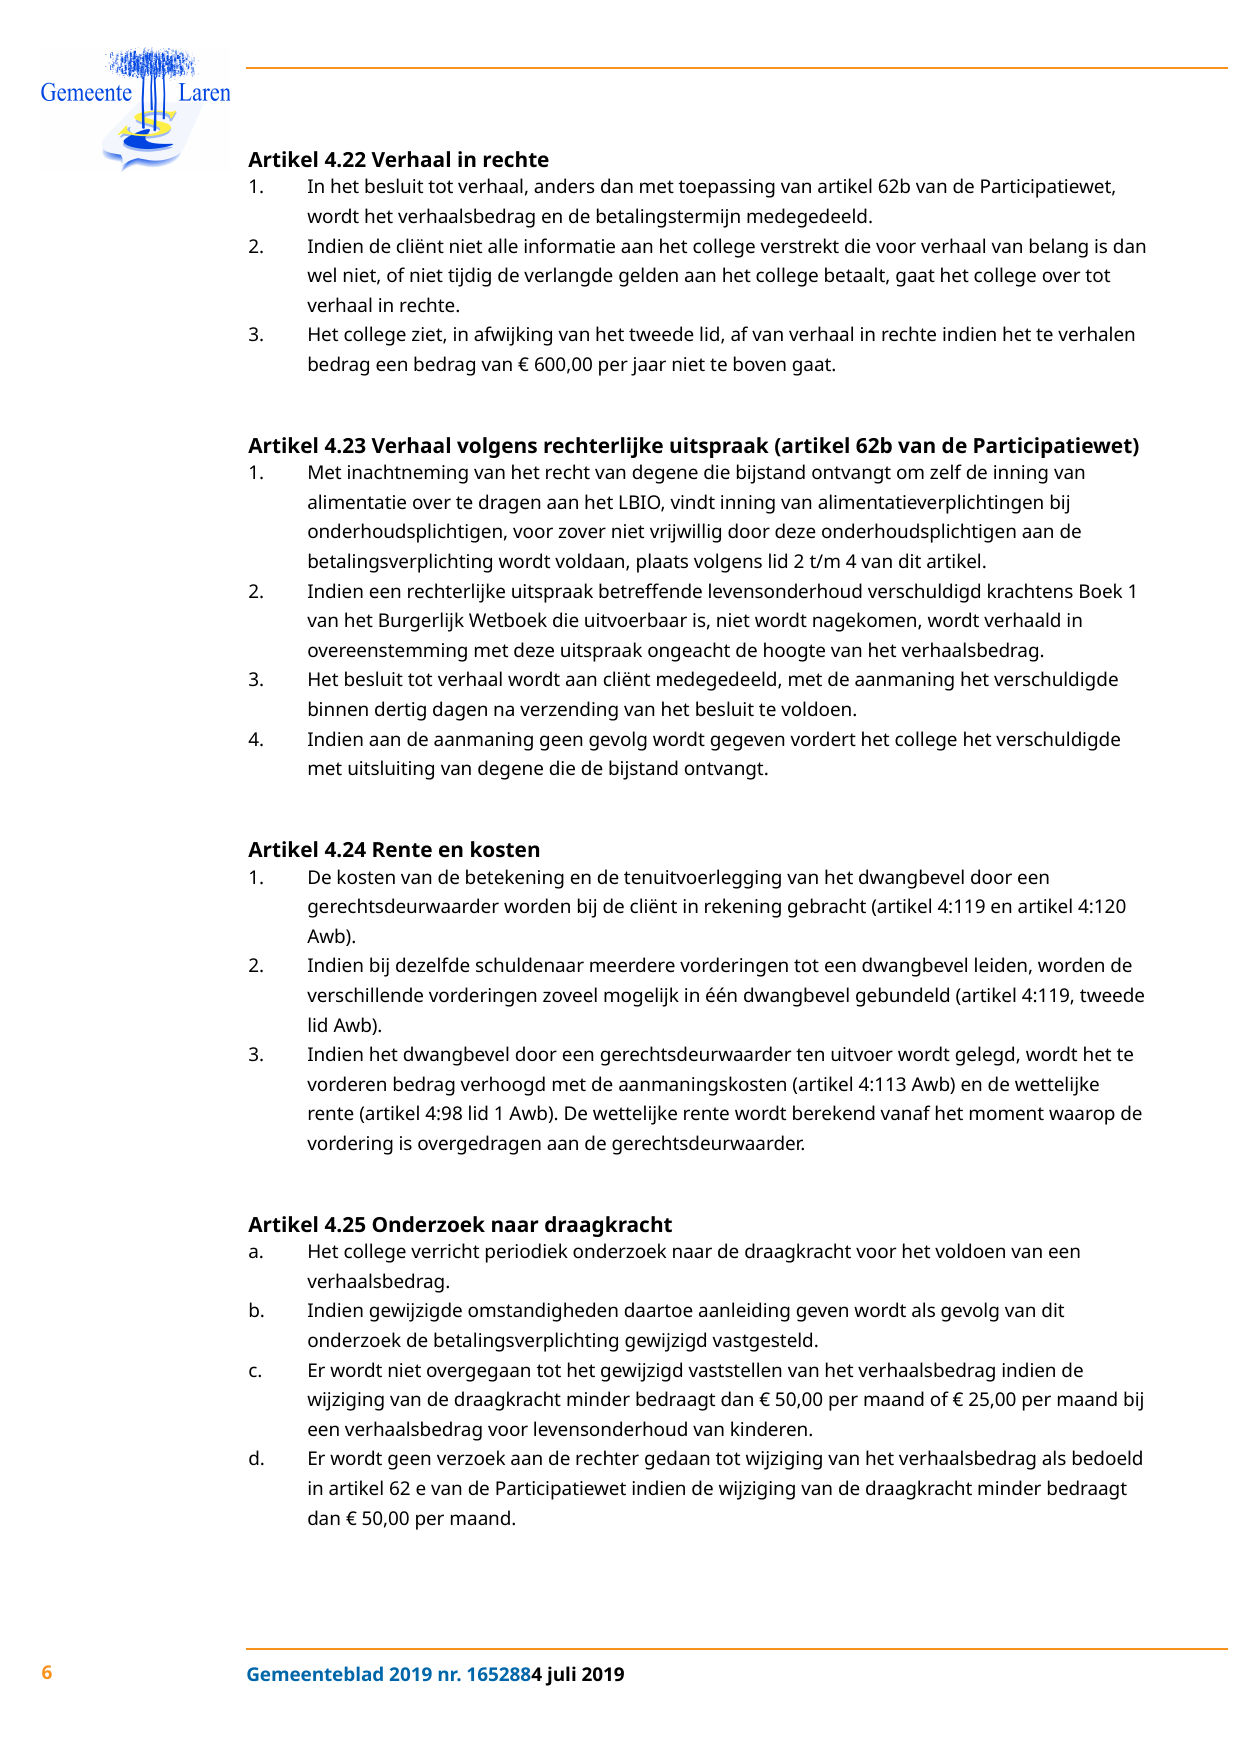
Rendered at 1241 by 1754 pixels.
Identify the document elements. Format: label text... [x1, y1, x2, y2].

list Indien de cliënt niet alle informatie aan het college verstrekt die voor verhaal van belang is dan wel niet, of niet tijdig de verlangde gelden aan het college betaalt, gaat het college over tot verhaal in rechte. [248, 233, 1152, 318]
picture [41, 47, 231, 172]
text Artikel 4.23 Verhaal volgens rechterlijke uitspraak (artikel 62b van de Participatiewet) [248, 431, 1152, 459]
list De kosten van de betekening en de tenuitvoerlegging van het dwangbevel door een gerechtsdeurwaarder worden bij de cliënt in rekening gebracht (artikel 4:119 en artikel 4:120 Awb). [248, 864, 1152, 949]
text Artikel 4.25 Onderzoek naar draagkracht [248, 1210, 1152, 1238]
list Er wordt niet overgegaan tot het gewijzigd vaststellen van het verhaalsbedrag indien de wijziging van de draagkracht minder bedraagt dan € 50,00 per maand of € 25,00 per maand bij een verhaalsbedrag voor levensonderhoud van kinderen. [248, 1357, 1152, 1442]
list Indien aan de aanmaning geen gevolg wordt gegeven vordert het college het verschuldigde met uitsluiting van degene die de bijstand ontvangt. [248, 726, 1152, 781]
list Indien het dwangbevel door een gerechtsdeurwaarder ten uitvoer wordt gelegd, wordt het te vorderen bedrag verhoogd met de aanmaningskosten (artikel 4:113 Awb) en de wettelijke rente (artikel 4:98 lid 1 Awb). De wettelijke rente wordt berekend vanaf het moment waarop de vordering is overgedragen aan de gerechtsdeurwaarder. [248, 1041, 1152, 1156]
list Indien een rechterlijke uitspraak betreffende levensonderhoud verschuldigd krachtens Boek 1 van het Burgerlijk Wetboek die uitvoerbaar is, niet wordt nagekomen, wordt verhaald in overeenstemming met deze uitspraak ongeacht de hoogte van het verhaalsbedrag. [248, 578, 1152, 663]
list Het college ziet, in afwijking van het tweede lid, af van verhaal in rechte indien het te verhalen bedrag een bedrag van € 600,00 per jaar niet te boven gaat. [248, 322, 1152, 377]
list Met inachtneming van het recht van degene die bijstand ontvangt om zelf de inning van alimentatie over te dragen aan het LBIO, vindt inning van alimentatieverplichtingen bij onderhoudsplichtigen, voor zover niet vrijwillig door deze onderhoudsplichtigen aan de betalingsverplichting wordt voldaan, plaats volgens lid 2 t/m 4 van dit artikel. [248, 459, 1152, 574]
list Het college verricht periodiek onderzoek naar de draagkracht voor het voldoen van een verhaalsbedrag. [248, 1238, 1152, 1294]
text Artikel 4.24 Rente en kosten [248, 835, 1152, 864]
list Het besluit tot verhaal wordt aan cliënt medegedeeld, met de aanmaning het verschuldigde binnen dertig dagen na verzending van het besluit te voldoen. [248, 667, 1152, 722]
list Indien bij dezelfde schuldenaar meerdere vorderingen tot een dwangbevel leiden, worden de verschillende vorderingen zoveel mogelijk in één dwangbevel gebundeld (artikel 4:119, tweede lid Awb). [248, 953, 1152, 1037]
list In het besluit tot verhaal, anders dan met toepassing van artikel 62b van de Participatiewet, wordt het verhaalsbedrag en de betalingstermijn medegedeeld. [248, 174, 1152, 229]
list Indien gewijzigde omstandigheden daartoe aanleiding geven wordt als gevolg van dit onderzoek de betalingsverplichting gewijzigd vastgesteld. [248, 1298, 1152, 1353]
list Er wordt geen verzoek aan de rechter gedaan tot wijziging van het verhaalsbedrag als bedoeld in artikel 62 e van de Participatiewet indien de wijziging van de draagkracht minder bedraagt dan € 50,00 per maand. [248, 1446, 1152, 1531]
text Artikel 4.22 Verhaal in rechte [248, 145, 1152, 174]
